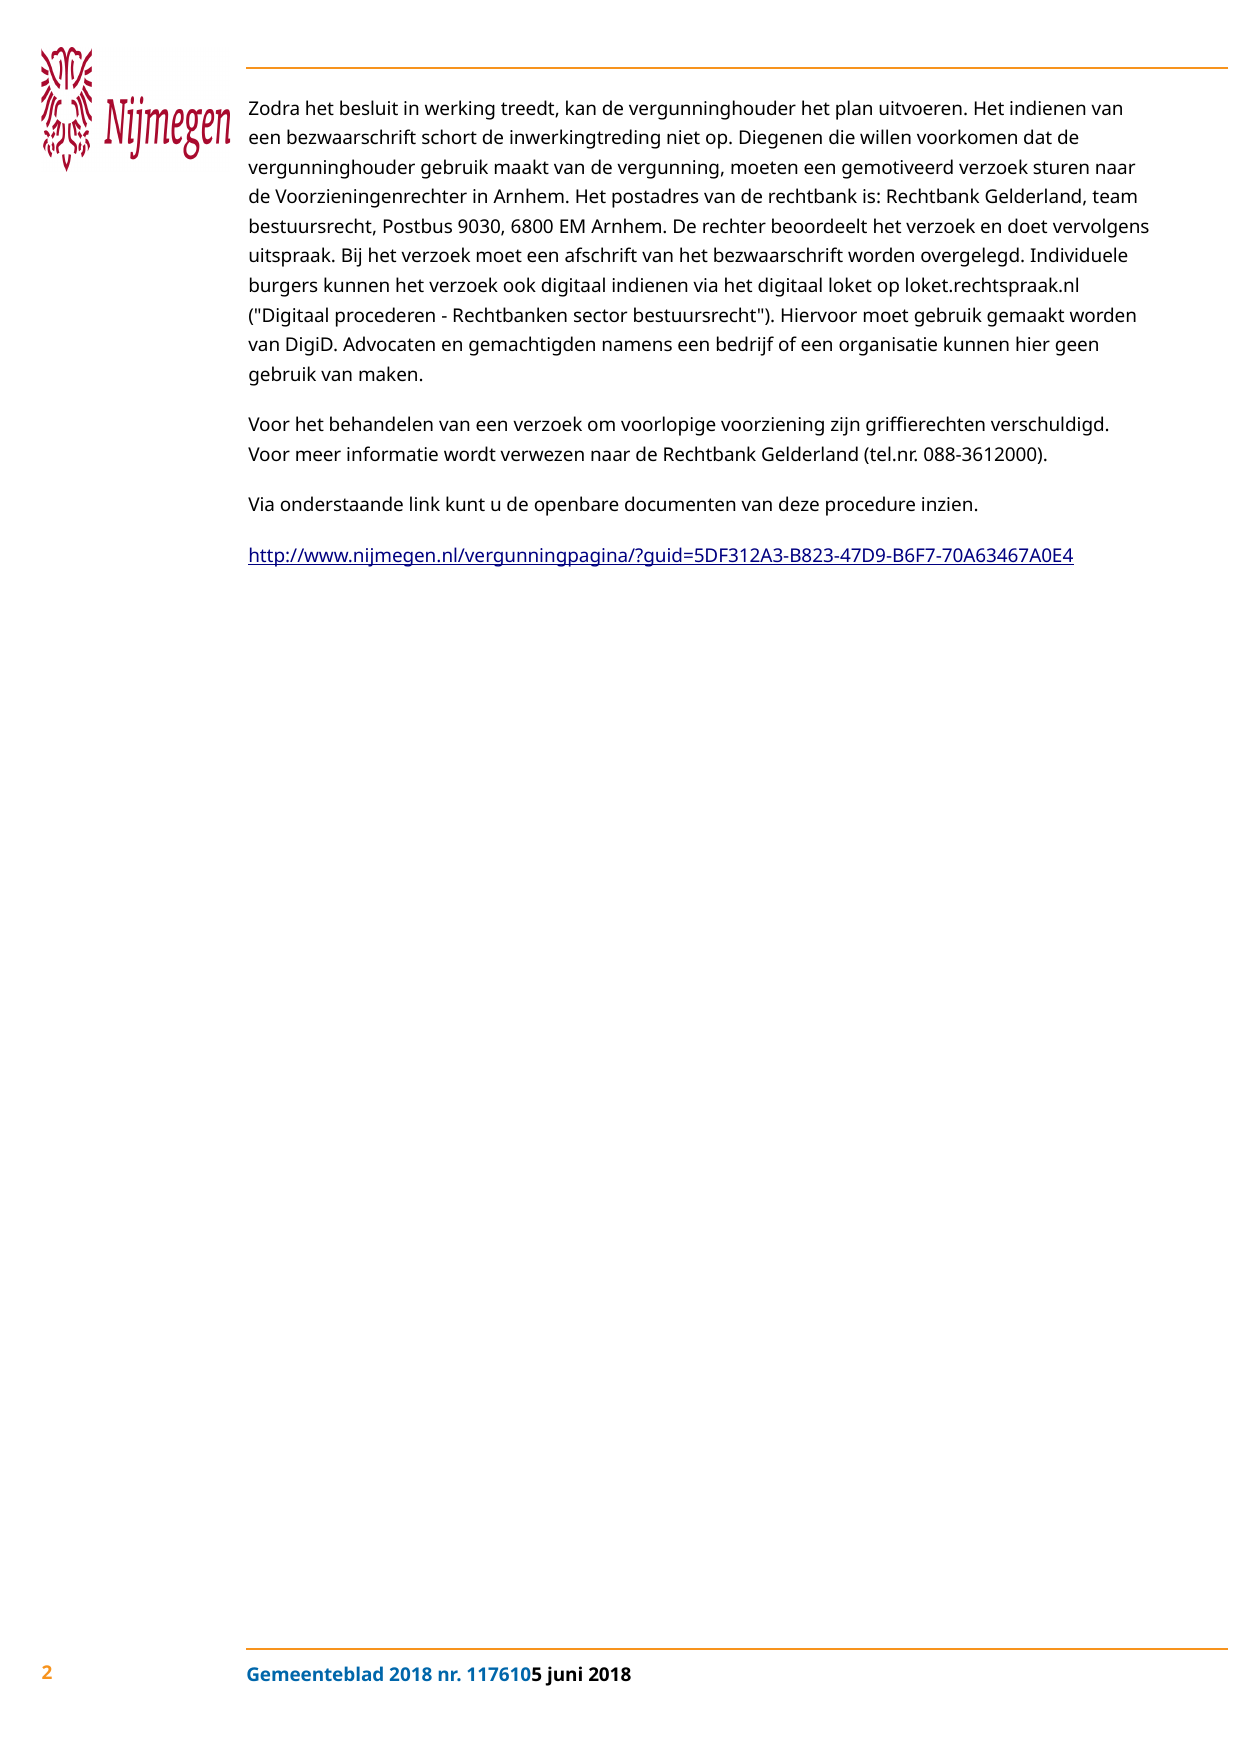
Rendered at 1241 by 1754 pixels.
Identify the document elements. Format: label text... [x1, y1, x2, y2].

text http://www.nijmegen.nl/vergunningpagina/?guid=5DF312A3-B823-47D9-B6F7-70A63467A0E4 [248, 542, 1152, 568]
text Zodra het besluit in werking treedt, kan de vergunninghouder het plan uitvoeren. Het indienen van een bezwaarschrift schort de inwerkingtreding niet op. Diegenen die willen voorkomen dat de vergunninghouder gebruik maakt van de vergunning, moeten een gemotiveerd verzoek sturen naar de Voorzieningenrechter in Arnhem. Het postadres van de rechtbank is: Rechtbank Gelderland, team bestuursrecht, Postbus 9030, 6800 EM Arnhem. De rechter beoordeelt het verzoek en doet vervolgens uitspraak. Bij het verzoek moet een afschrift van het bezwaarschrift worden overgelegd. Individuele burgers kunnen het verzoek ook digitaal indienen via het digitaal loket op loket.rechtspraak.nl ("Digitaal procederen - Rechtbanken sector bestuursrecht"). Hiervoor moet gebruik gemaakt worden van DigiD. Advocaten en gemachtigden namens een bedrijf of een organisatie kunnen hier geen gebruik van maken. [248, 95, 1152, 387]
picture [41, 47, 231, 172]
text Via onderstaande link kunt u de openbare documenten van deze procedure inzien. [248, 491, 1152, 517]
text Voor het behandelen van een verzoek om voorlopige voorziening zijn griffierechten verschuldigd. Voor meer informatie wordt verwezen naar de Rechtbank Gelderland (tel.nr. 088-3612000). [248, 411, 1152, 467]
